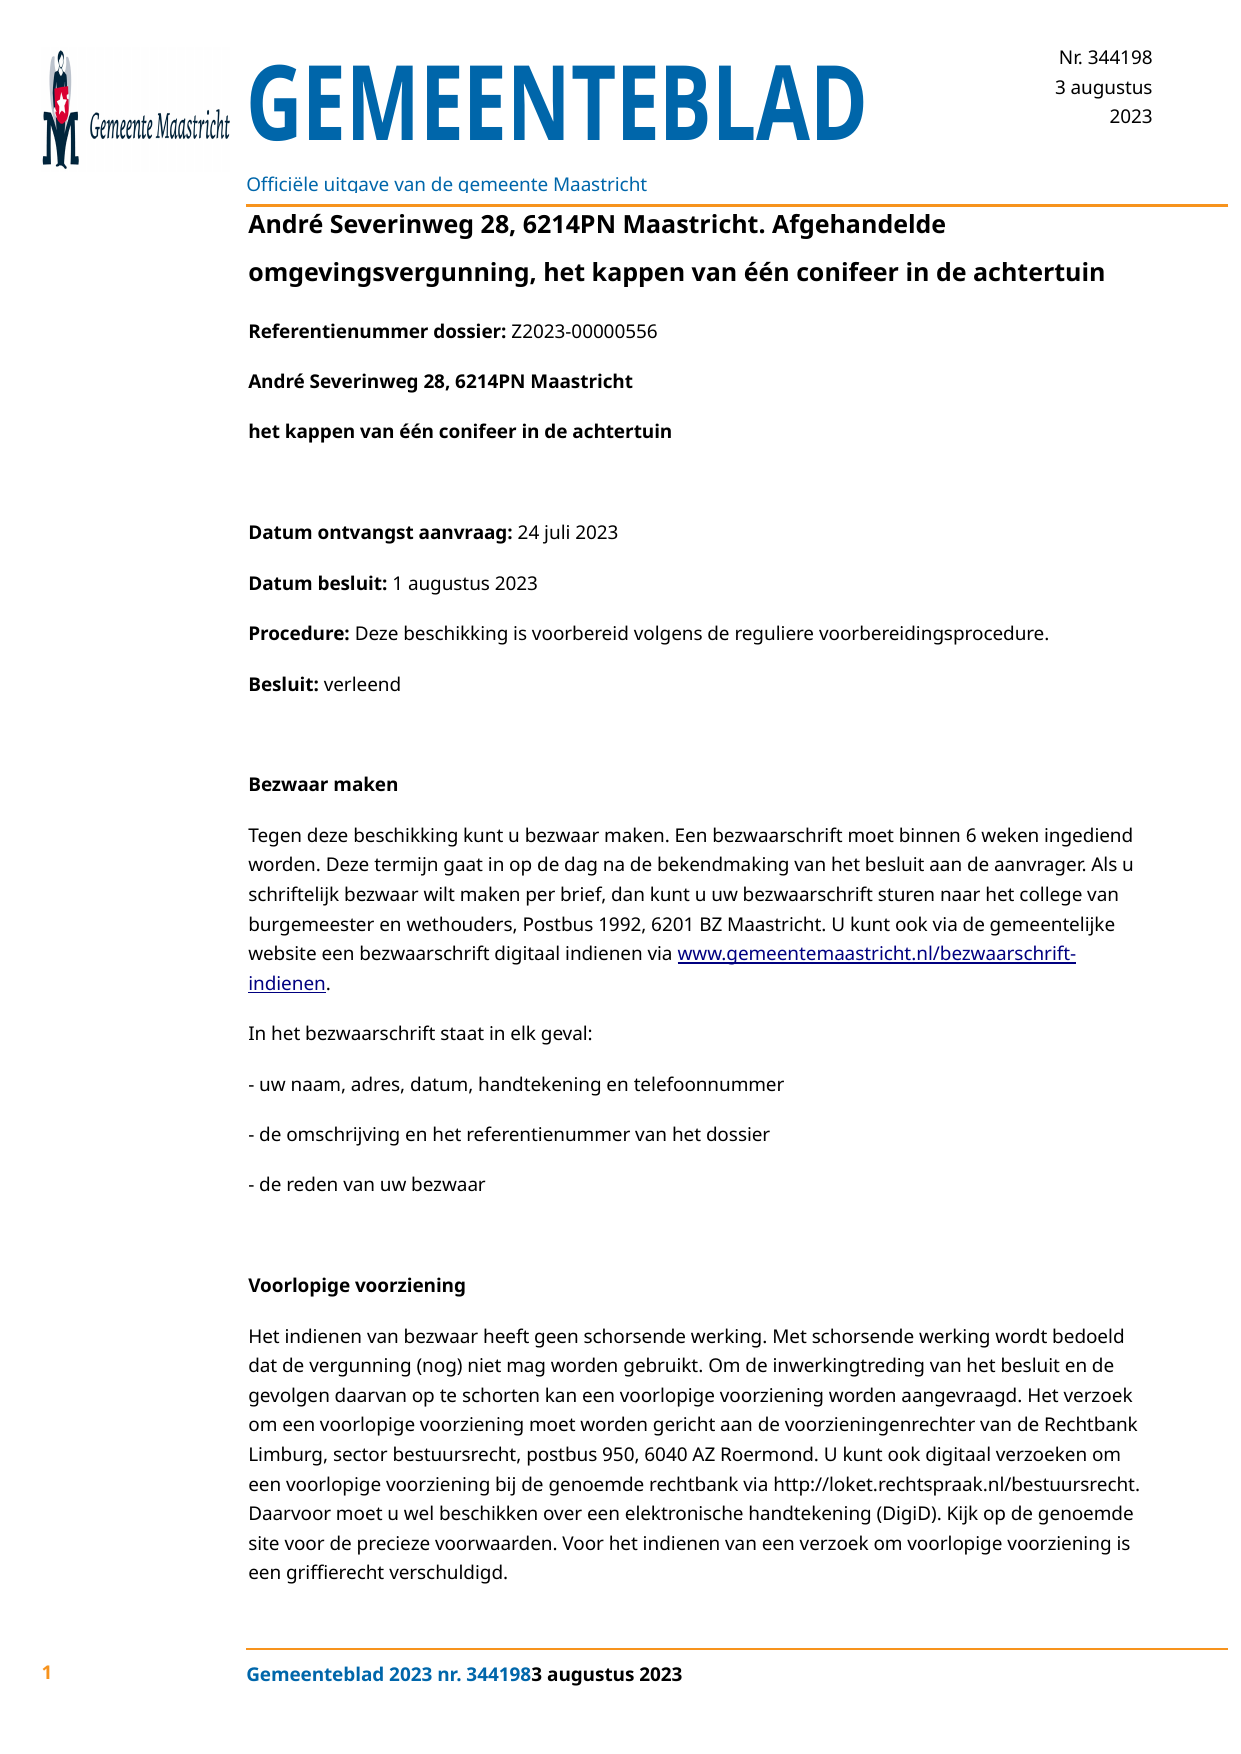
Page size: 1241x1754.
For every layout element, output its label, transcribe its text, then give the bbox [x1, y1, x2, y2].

text Datum ontvangst aanvraag: 24 juli 2023 [248, 519, 1152, 545]
text André Severinweg 28, 6214PN Maastricht [248, 368, 1152, 394]
text Het indienen van bezwaar heeft geen schorsende werking. Met schorsende werking wordt bedoeld dat de vergunning (nog) niet mag worden gebruikt. Om de inwerkingtreding van het besluit en de gevolgen daarvan op te schorten kan een voorlopige voorziening worden aangevraagd. Het verzoek om een voorlopige voorziening moet worden gericht aan de voorzieningenrechter van de Rechtbank Limburg, sector bestuursrecht, postbus 950, 6040 AZ Roermond. U kunt ook digitaal verzoeken om een voorlopige voorziening bij de genoemde rechtbank via http://loket.rechtspraak.nl/bestuursrecht. Daarvoor moet u wel beschikken over een elektronische handtekening (DigiD). Kijk op de genoemde site voor de precieze voorwaarden. Voor het indienen van een verzoek om voorlopige voorziening is een griffierecht verschuldigd. [248, 1323, 1152, 1585]
text - de reden van uw bezwaar [248, 1172, 1152, 1197]
text - uw naam, adres, datum, handtekening en telefoonnummer [248, 1071, 1152, 1097]
text André Severinweg 28, 6214PN Maastricht. Afgehandelde omgevingsvergunning, het kappen van één conifeer in de achtertuin [248, 207, 1152, 288]
picture [41, 47, 231, 172]
text Tegen deze beschikking kunt u bezwaar maken. Een bezwaarschrift moet binnen 6 weken ingediend worden. Deze termijn gaat in op de dag na de bekendmaking van het besluit aan de aanvrager. Als u schriftelijk bezwaar wilt maken per brief, dan kunt u uw bezwaarschrift sturen naar het college van burgemeester en wethouders, Postbus 1992, 6201 BZ Maastricht. U kunt ook via de gemeentelijke website een bezwaarschrift digitaal indienen via www.gemeentemaastricht.nl/bezwaarschrift-indienen. [248, 822, 1152, 996]
text Referentienummer dossier: Z2023-00000556 [248, 318, 1152, 344]
text Voorlopige voorziening [248, 1272, 1152, 1298]
text het kappen van één conifeer in de achtertuin [248, 419, 1152, 444]
text Bezwaar maken [248, 772, 1152, 797]
text Besluit: verleend [248, 671, 1152, 697]
text In het bezwaarschrift staat in elk geval: [248, 1020, 1152, 1046]
text Datum besluit: 1 augustus 2023 [248, 570, 1152, 596]
text - de omschrijving en het referentienummer van het dossier [248, 1121, 1152, 1147]
text Procedure: Deze beschikking is voorbereid volgens de reguliere voorbereidingsprocedure. [248, 620, 1152, 646]
